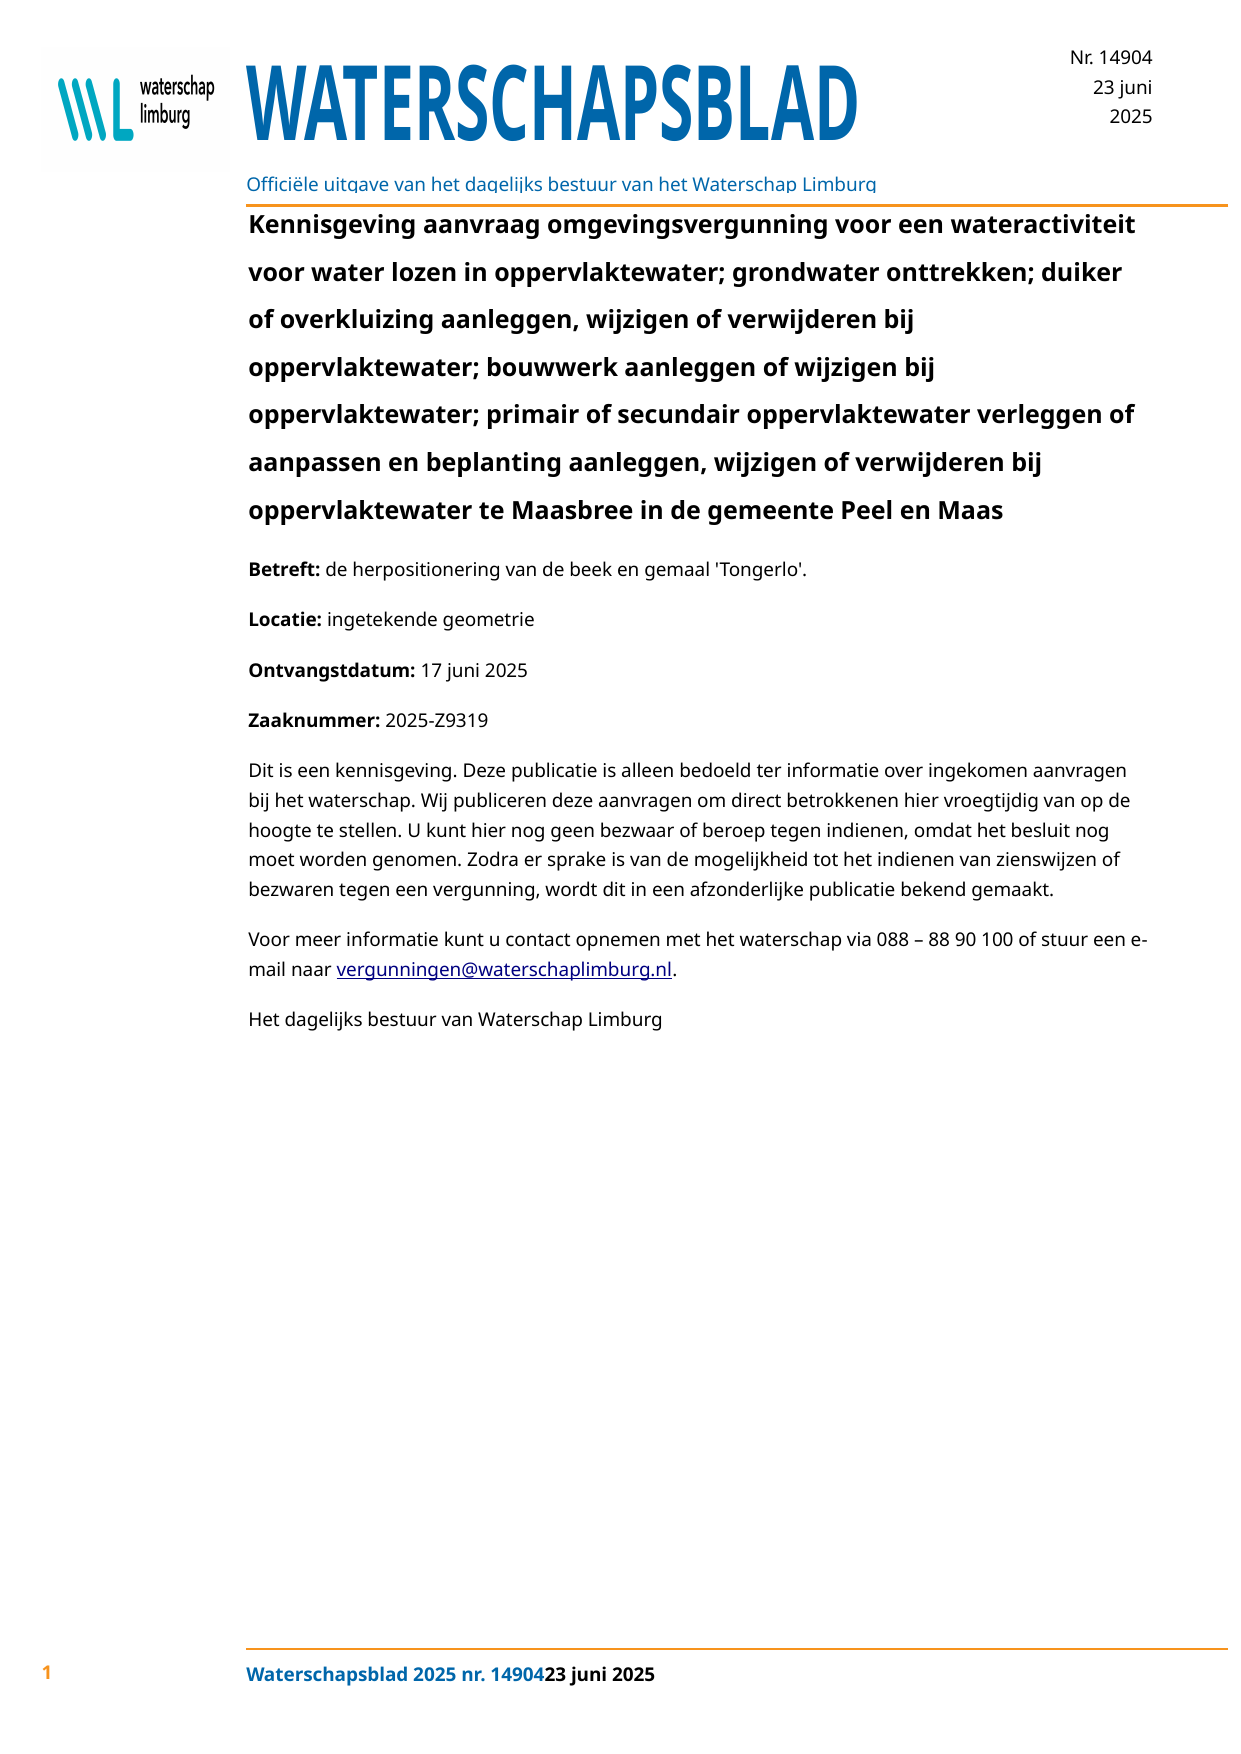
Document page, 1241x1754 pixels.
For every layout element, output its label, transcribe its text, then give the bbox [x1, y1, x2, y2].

text Betreft: de herpositionering van de beek en gemaal 'Tongerlo'. [248, 556, 1152, 582]
text Voor meer informatie kunt u contact opnemen met het waterschap via 088 – 88 90 100 of stuur een e-mail naar vergunningen@waterschaplimburg.nl. [248, 926, 1152, 982]
text Kennisgeving aanvraag omgevingsvergunning voor een wateractiviteit voor water lozen in oppervlaktewater; grondwater onttrekken; duiker of overkluizing aanleggen, wijzigen of verwijderen bij oppervlaktewater; bouwwerk aanleggen of wijzigen bij oppervlaktewater; primair of secundair oppervlaktewater verleggen of aanpassen en beplanting aanleggen, wijzigen of verwijderen bij oppervlaktewater te Maasbree in de gemeente Peel en Maas [248, 207, 1152, 526]
text Ontvangstdatum: 17 juni 2025 [248, 657, 1152, 682]
text Dit is een kennisgeving. Deze publicatie is alleen bedoeld ter informatie over ingekomen aanvragen bij het waterschap. Wij publiceren deze aanvragen om direct betrokkenen hier vroegtijdig van op de hoogte te stellen. U kunt hier nog geen bezwaar of beroep tegen indienen, omdat het besluit nog moet worden genomen. Zodra er sprake is van de mogelijkheid tot het indienen van zienswijzen of bezwaren tegen een vergunning, wordt dit in een afzonderlijke publicatie bekend gemaakt. [248, 758, 1152, 902]
text Locatie: ingetekende geometrie [248, 606, 1152, 632]
picture [41, 47, 231, 172]
text Het dagelijks bestuur van Waterschap Limburg [248, 1006, 1152, 1032]
text Zaaknummer: 2025-Z9319 [248, 707, 1152, 733]
